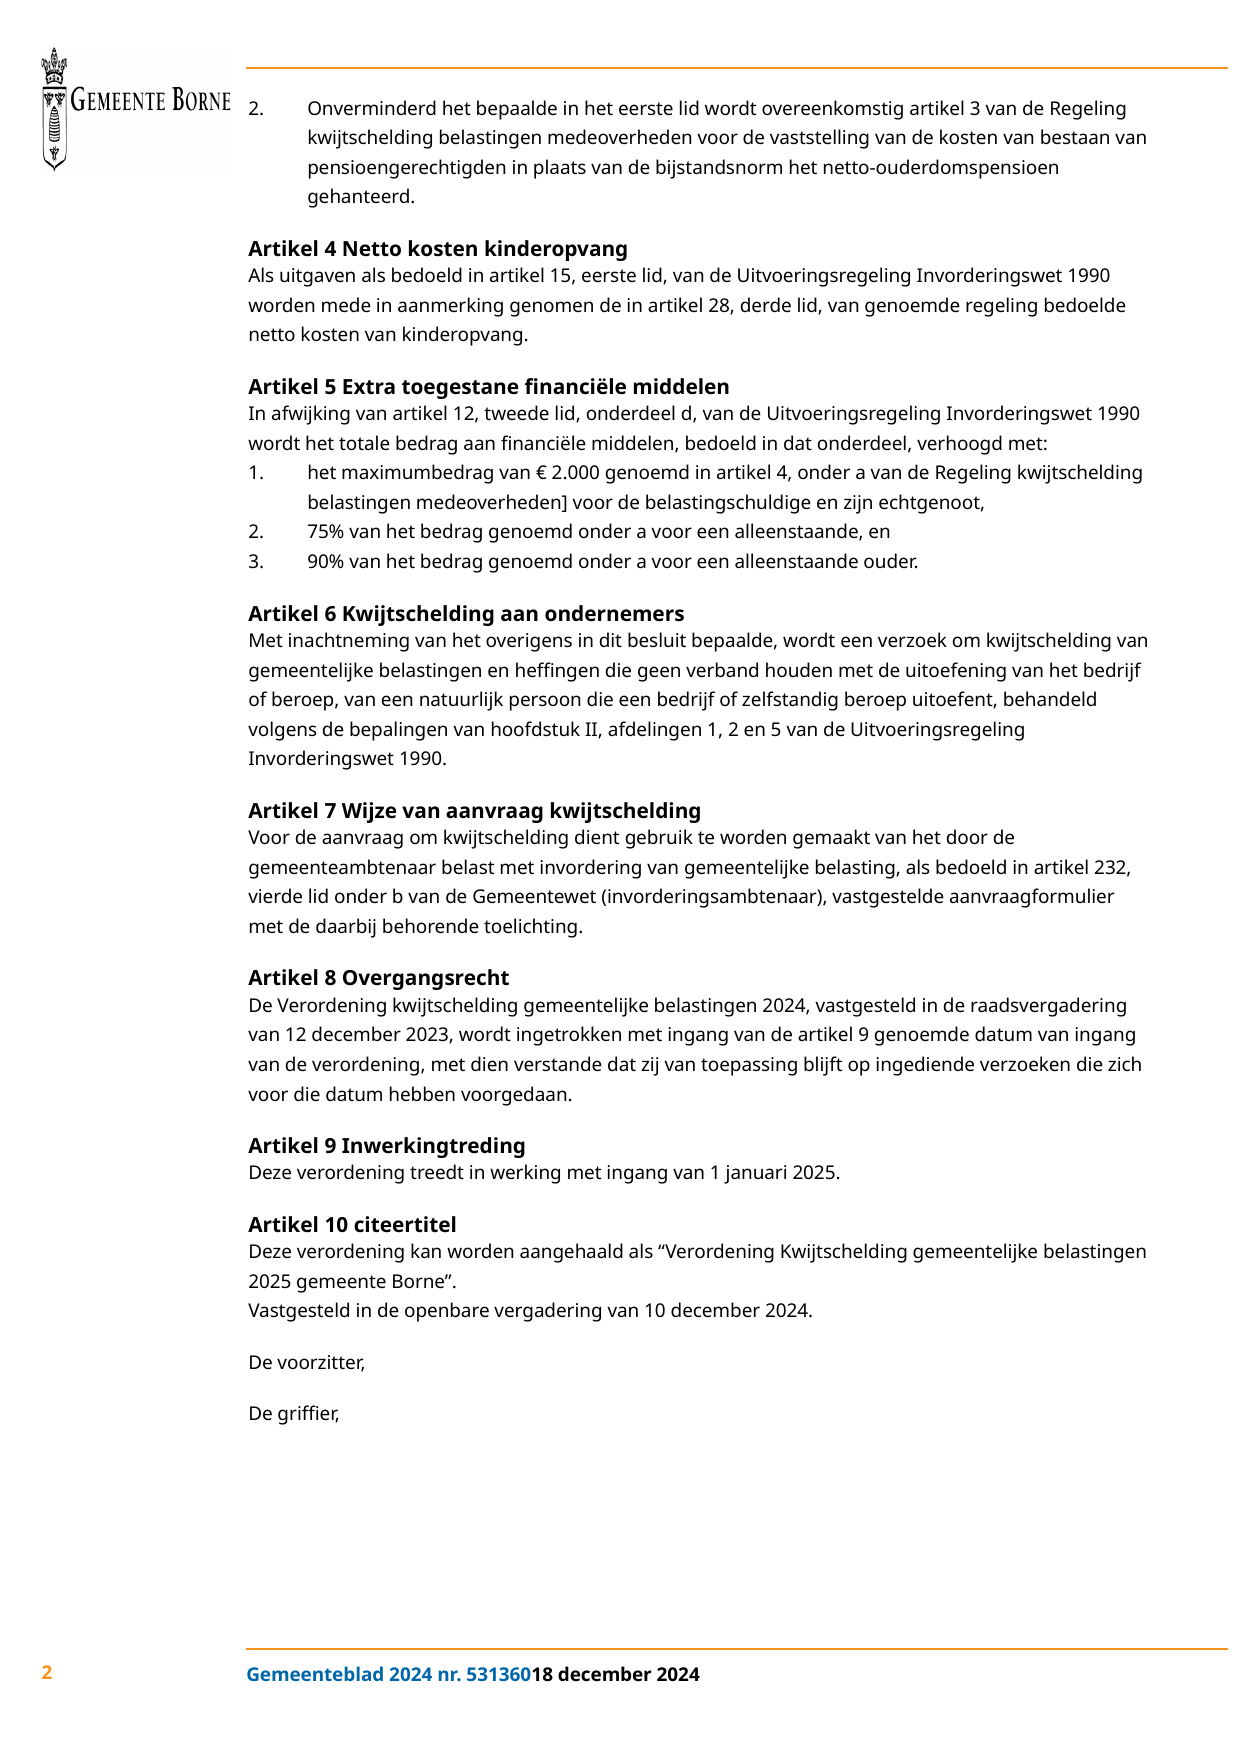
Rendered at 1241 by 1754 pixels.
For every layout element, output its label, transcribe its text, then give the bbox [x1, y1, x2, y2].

text Deze verordening treedt in werking met ingang van 1 januari 2025. [248, 1159, 1152, 1185]
text Als uitgaven als bedoeld in artikel 15, eerste lid, van de Uitvoeringsregeling Invorderingswet 1990 worden mede in aanmerking genomen de in artikel 28, derde lid, van genoemde regeling bedoelde netto kosten van kinderopvang. [248, 262, 1152, 347]
text Artikel 6 Kwijtschelding aan ondernemers [248, 599, 1152, 627]
text Artikel 5 Extra toegestane financiële middelen [248, 372, 1152, 400]
text De griffier, [248, 1401, 1152, 1426]
list 90% van het bedrag genoemd onder a voor een alleenstaande ouder. [248, 548, 1152, 574]
picture [41, 47, 231, 172]
text Artikel 4 Netto kosten kinderopvang [248, 234, 1152, 262]
list 75% van het bedrag genoemd onder a voor een alleenstaande, en [248, 519, 1152, 544]
text In afwijking van artikel 12, tweede lid, onderdeel d, van de Uitvoeringsregeling Invorderingswet 1990 wordt het totale bedrag aan financiële middelen, bedoeld in dat onderdeel, verhoogd met: [248, 400, 1152, 456]
text Artikel 7 Wijze van aanvraag kwijtschelding [248, 796, 1152, 824]
text Artikel 8 Overgangsrecht [248, 963, 1152, 992]
text Artikel 10 citeertitel [248, 1210, 1152, 1238]
text De Verordening kwijtschelding gemeentelijke belastingen 2024, vastgesteld in de raadsvergadering van 12 december 2023, wordt ingetrokken met ingang van de artikel 9 genoemde datum van ingang van de verordening, met dien verstande dat zij van toepassing blijft op ingediende verzoeken die zich voor die datum hebben voorgedaan. [248, 992, 1152, 1106]
list Onverminderd het bepaalde in het eerste lid wordt overeenkomstig artikel 3 van de Regeling kwijtschelding belastingen medeoverheden voor de vaststelling van de kosten van bestaan van pensioengerechtigden in plaats van de bijstandsnorm het netto-ouderdomspensioen gehanteerd. [248, 95, 1152, 209]
text Artikel 9 Inwerkingtreding [248, 1131, 1152, 1159]
text Voor de aanvraag om kwijtschelding dient gebruik te worden gemaakt van het door de gemeenteambtenaar belast met invordering van gemeentelijke belasting, als bedoeld in artikel 232, vierde lid onder b van de Gemeentewet (invorderingsambtenaar), vastgestelde aanvraagformulier met de daarbij behorende toelichting. [248, 824, 1152, 939]
text De voorzitter, [248, 1349, 1152, 1375]
text Deze verordening kan worden aangehaald als “Verordening Kwijtschelding gemeentelijke belastingen 2025 gemeente Borne”. [248, 1238, 1152, 1294]
text Met inachtneming van het overigens in dit besluit bepaalde, wordt een verzoek om kwijtschelding van gemeentelijke belastingen en heffingen die geen verband houden met de uitoefening van het bedrijf of beroep, van een natuurlijk persoon die een bedrijf of zelfstandig beroep uitoefent, behandeld volgens de bepalingen van hoofdstuk II, afdelingen 1, 2 en 5 van de Uitvoeringsregeling Invorderingswet 1990. [248, 627, 1152, 771]
text Vastgesteld in de openbare vergadering van 10 december 2024. [248, 1298, 1152, 1323]
list het maximumbedrag van € 2.000 genoemd in artikel 4, onder a van de Regeling kwijtschelding belastingen medeoverheden] voor de belastingschuldige en zijn echtgenoot, [248, 459, 1152, 515]
